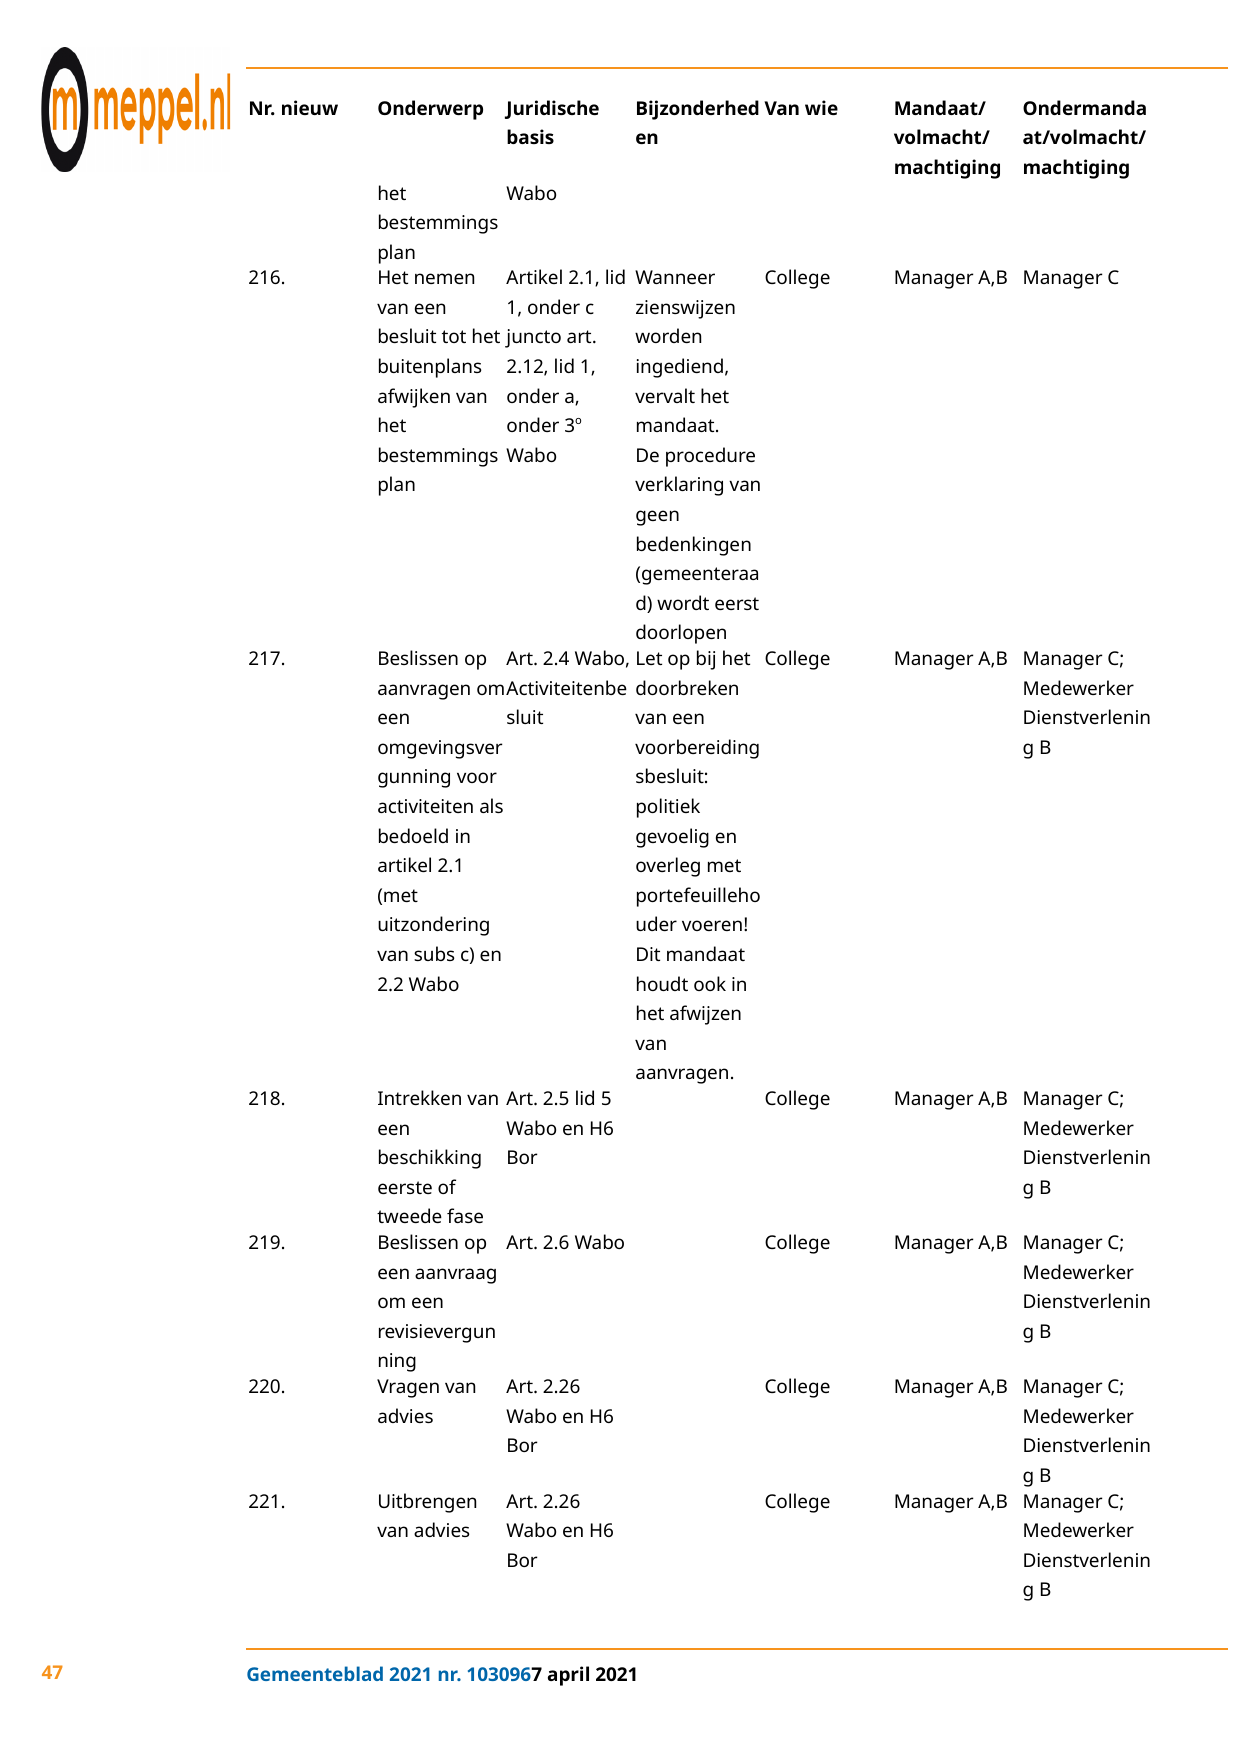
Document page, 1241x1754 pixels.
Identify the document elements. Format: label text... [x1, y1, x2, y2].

table_cell Beslissen op aanvragen om een omgevingsvergunning voor activiteiten als bedoeld in artikel 2.1 (met uitzondering van subs c) en 2.2 Wabo [377, 645, 506, 1085]
table_cell [635, 1085, 764, 1229]
table_cell Art. 2.5 lid 5 Wabo en H6 Bor [506, 1085, 635, 1229]
table_cell Manager C; Medewerker Dienstverlening B [1023, 1373, 1152, 1488]
table_cell [248, 1085, 377, 1229]
table_cell [1023, 180, 1152, 264]
table_cell [248, 265, 377, 645]
table_cell College [764, 1488, 893, 1602]
table_cell Art. 2.26 Wabo en H6 Bor [506, 1373, 635, 1488]
table_cell Art. 2.4 Wabo, Activiteitenbesluit [506, 645, 635, 1085]
table_cell College [764, 265, 893, 645]
table_cell Het nemen van een besluit tot het buitenplans afwijken van het bestemmingsplan [377, 265, 506, 645]
table_header Ondermandaat/volmacht/ machtiging [1023, 95, 1152, 180]
table_cell [248, 1488, 377, 1602]
table_cell Manager A,B [894, 1373, 1022, 1488]
table_cell Manager A,B [894, 1085, 1022, 1229]
table_cell Manager C; Medewerker Dienstverlening B [1023, 1488, 1152, 1602]
table_cell College [764, 645, 893, 1085]
table_cell Art. 2.6 Wabo [506, 1229, 635, 1373]
table_cell [635, 1229, 764, 1373]
table_cell Intrekken van een beschikking eerste of tweede fase [377, 1085, 506, 1229]
table_header Onderwerp [377, 95, 506, 180]
table_cell [894, 180, 1022, 264]
picture [41, 47, 231, 172]
table_cell Manager C [1023, 265, 1152, 645]
table_cell Manager A,B [894, 1488, 1022, 1602]
table_cell Vragen van advies [377, 1373, 506, 1488]
table_cell Artikel 2.1, lid 1, onder c juncto art. 2.12, lid 1, onder a, onder 3o Wabo [506, 265, 635, 645]
table_cell Manager A,B [894, 1229, 1022, 1373]
table_cell [635, 1373, 764, 1488]
table_cell Manager A,B [894, 645, 1022, 1085]
table_cell College [764, 1085, 893, 1229]
table_cell Manager C; Medewerker Dienstverlening B [1023, 645, 1152, 1085]
table_cell [635, 180, 764, 264]
table_cell [248, 1373, 377, 1488]
table_header Nr. nieuw [248, 95, 377, 180]
table_header Juridische basis [506, 95, 635, 180]
table_header Mandaat/volmacht/machtiging [894, 95, 1022, 180]
table_cell Beslissen op een aanvraag om een revisievergunning [377, 1229, 506, 1373]
table_cell [248, 645, 377, 1085]
table_cell Wanneer zienswijzen worden ingediend, vervalt het mandaat. De procedure verklaring van geen bedenkingen (gemeenteraad) wordt eerst doorlopen [635, 265, 764, 645]
table_cell [248, 1229, 377, 1373]
table_cell [764, 180, 893, 264]
table_cell Art. 2.26 Wabo en H6 Bor [506, 1488, 635, 1602]
table_cell Manager C; Medewerker Dienstverlening B [1023, 1229, 1152, 1373]
table_cell Manager C; Medewerker Dienstverlening B [1023, 1085, 1152, 1229]
table_cell [635, 1488, 764, 1602]
table_cell College [764, 1373, 893, 1488]
table_cell Wabo [506, 180, 635, 264]
table_cell [248, 180, 377, 264]
table_cell Let op bij het doorbreken van een voorbereidingsbesluit: politiek gevoelig en overleg met portefeuillehouder voeren! Dit mandaat houdt ook in het afwijzen van aanvragen. [635, 645, 764, 1085]
table_cell College [764, 1229, 893, 1373]
table_header Bijzonderheden [635, 95, 764, 180]
table_header Van wie [764, 95, 893, 180]
table_cell het bestemmingsplan [377, 180, 506, 264]
table_cell Manager A,B [894, 265, 1022, 645]
table_cell Uitbrengen van advies [377, 1488, 506, 1602]
